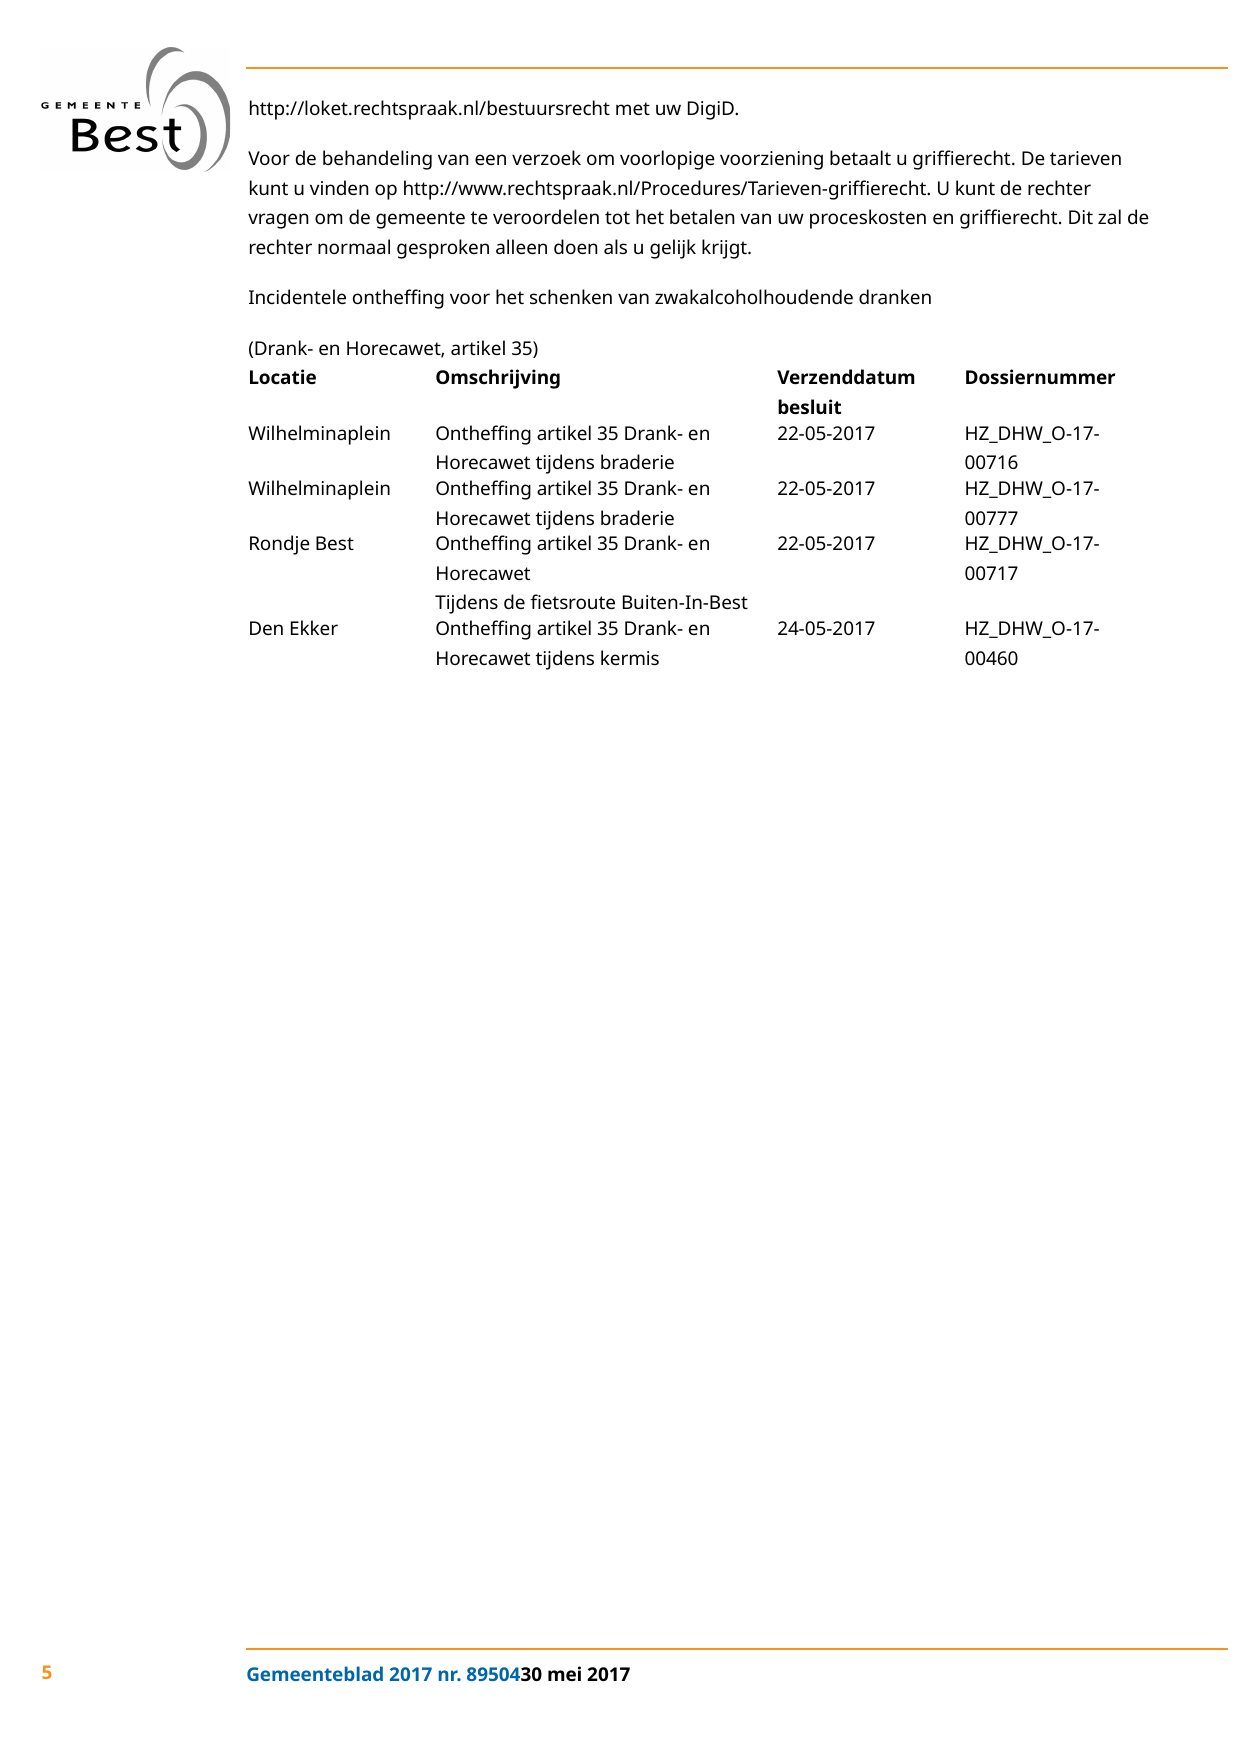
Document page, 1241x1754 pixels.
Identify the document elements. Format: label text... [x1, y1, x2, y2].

table_cell HZ_DHW_O-17-00460 [964, 615, 1152, 671]
table_cell Ontheffing artikel 35 Drank- en Horecawet tijdens braderie [435, 420, 777, 475]
table_header Locatie [248, 365, 435, 420]
text http://loket.rechtspraak.nl/bestuursrecht met uw DigiD. [248, 95, 1152, 121]
table_cell Wilhelminaplein [248, 420, 435, 475]
table_cell 24-05-2017 [777, 615, 964, 671]
table_cell HZ_DHW_O-17-00777 [964, 475, 1152, 530]
table_cell Den Ekker [248, 615, 435, 671]
table_cell Ontheffing artikel 35 Drank- en Horecawet tijdens braderie [435, 475, 777, 530]
table_cell 22-05-2017 [777, 475, 964, 530]
table_cell Rondje Best [248, 530, 435, 615]
table_cell HZ_DHW_O-17-00717 [964, 530, 1152, 615]
text (Drank- en Horecawet, artikel 35) [248, 335, 1152, 361]
text Voor de behandeling van een verzoek om voorlopige voorziening betaalt u griffierecht. De tarieven kunt u vinden op http://www.rechtspraak.nl/Procedures/Tarieven-griffierecht. U kunt de rechter vragen om de gemeente te veroordelen tot het betalen van uw proceskosten en griffierecht. Dit zal de rechter normaal gesproken alleen doen als u gelijk krijgt. [248, 145, 1152, 260]
table_header Omschrijving [435, 365, 777, 420]
table_cell Ontheffing artikel 35 Drank- en Horecawet Tijdens de fietsroute Buiten-In-Best [435, 530, 777, 615]
table_header Verzenddatum besluit [777, 365, 964, 420]
table_cell Wilhelminaplein [248, 475, 435, 530]
table_header Dossiernummer [964, 365, 1152, 420]
table_cell 22-05-2017 [777, 530, 964, 615]
table_cell HZ_DHW_O-17-00716 [964, 420, 1152, 475]
table_cell 22-05-2017 [777, 420, 964, 475]
picture [41, 47, 231, 172]
text Incidentele ontheffing voor het schenken van zwakalcoholhoudende dranken [248, 284, 1152, 310]
table_cell Ontheffing artikel 35 Drank- en Horecawet tijdens kermis [435, 615, 777, 671]
